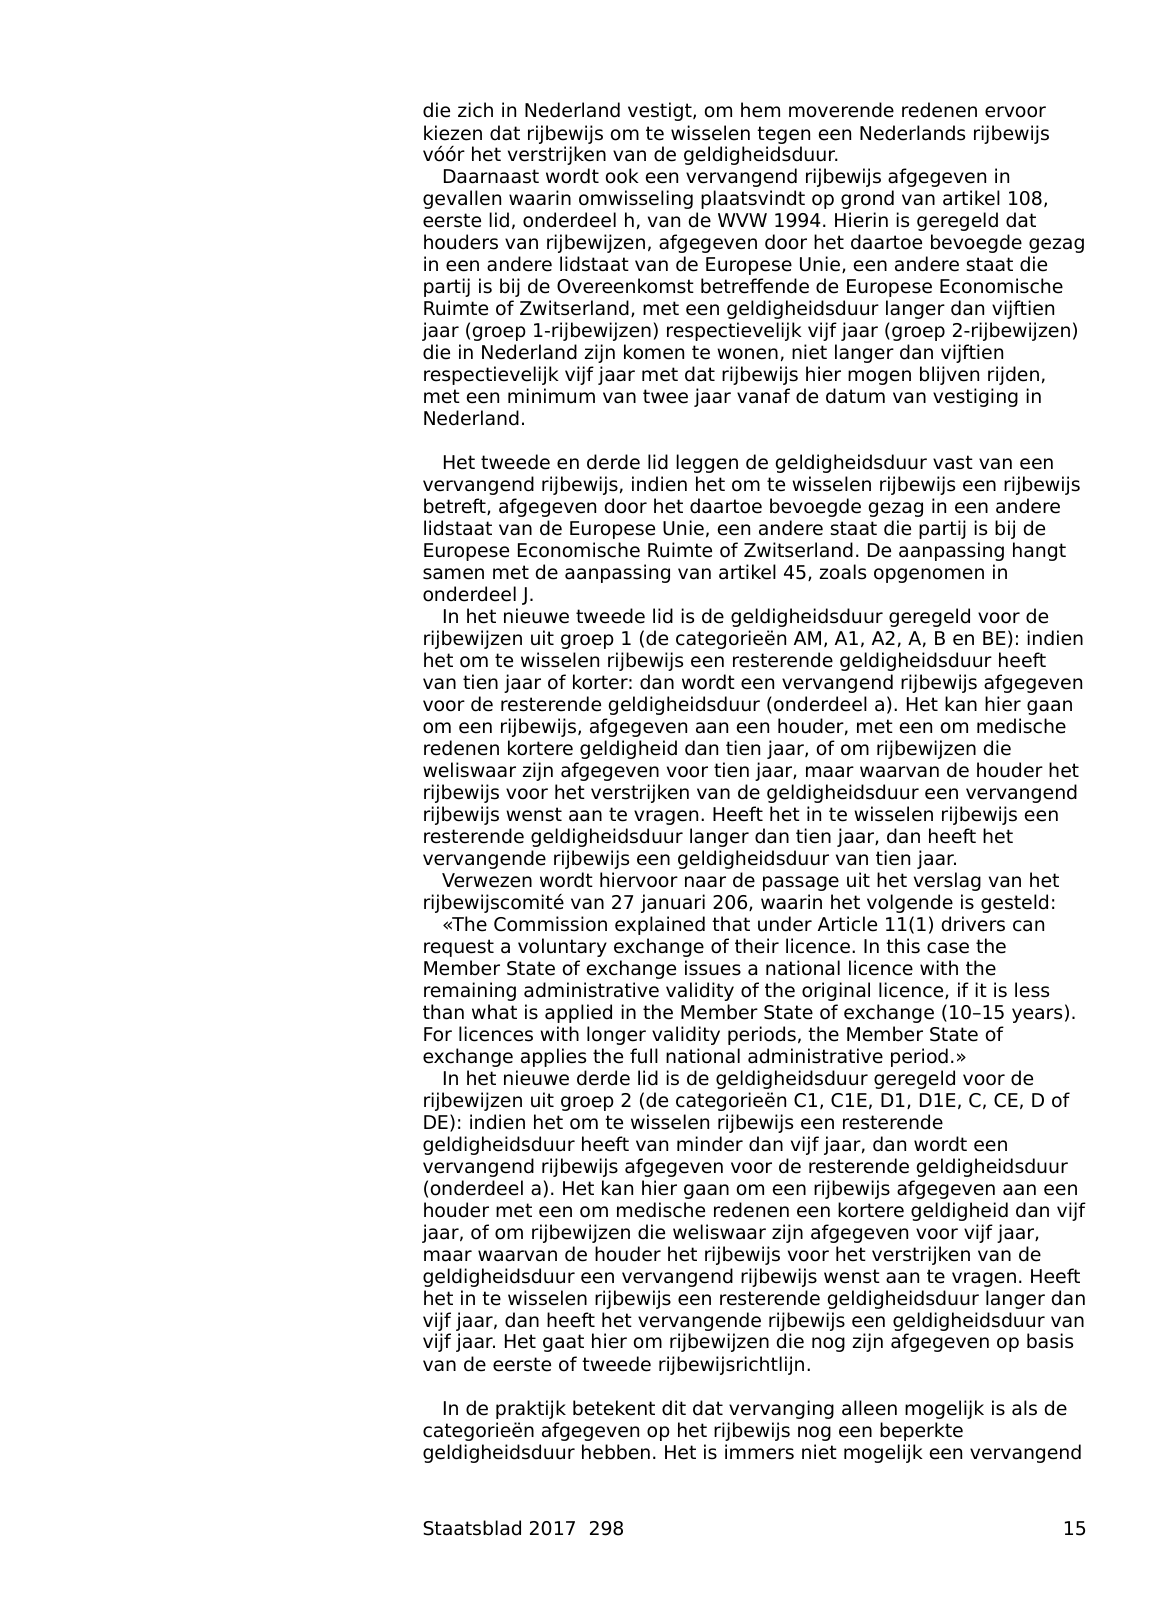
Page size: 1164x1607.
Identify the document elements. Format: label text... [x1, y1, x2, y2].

text Daarnaast wordt ook een vervangend rijbewijs afgegeven in gevallen waarin omwisseling plaatsvindt op grond van artikel 108, eerste lid, onderdeel h, van de WVW 1994. Hierin is geregeld dat houders van rijbewijzen, afgegeven door het daartoe bevoegde gezag in een andere lidstaat van de Europese Unie, een andere staat die partij is bij de Overeenkomst betreffende de Europese Economische Ruimte of Zwitserland, met een geldigheidsduur langer dan vijftien jaar (groep 1-rijbewijzen) respectievelijk vijf jaar (groep 2-rijbewijzen) die in Nederland zijn komen te wonen, niet langer dan vijftien respectievelijk vijf jaar met dat rijbewijs hier mogen blijven rijden, met een minimum van twee jaar vanaf de datum van vestiging in Nederland. [422, 166, 1087, 430]
text In het nieuwe derde lid is de geldigheidsduur geregeld voor de rijbewijzen uit groep 2 (de categorieën C1, C1E, D1, D1E, C, CE, D of DE): indien het om te wisselen rijbewijs een resterende geldigheidsduur heeft van minder dan vijf jaar, dan wordt een vervangend rijbewijs afgegeven voor de resterende geldigheidsduur (onderdeel a). Het kan hier gaan om een rijbewijs afgegeven aan een houder met een om medische redenen een kortere geldigheid dan vijf jaar, of om rijbewijzen die weliswaar zijn afgegeven voor vijf jaar, maar waarvan de houder het rijbewijs voor het verstrijken van de geldigheidsduur een vervangend rijbewijs wenst aan te vragen. Heeft het in te wisselen rijbewijs een resterende geldigheidsduur langer dan vijf jaar, dan heeft het vervangende rijbewijs een geldigheidsduur van vijf jaar. Het gaat hier om rijbewijzen die nog zijn afgegeven op basis van de eerste of tweede rijbewijsrichtlijn. [422, 1068, 1087, 1375]
text «The Commission explained that under Article 11(1) drivers can request a voluntary exchange of their licence. In this case the Member State of exchange issues a national licence with the remaining administrative validity of the original licence, if it is less than what is applied in the Member State of exchange (10–15 years). For licences with longer validity periods, the Member State of exchange applies the full national administrative period.» [422, 914, 1087, 1068]
text In het nieuwe tweede lid is de geldigheidsduur geregeld voor de rijbewijzen uit groep 1 (de categorieën AM, A1, A2, A, B en BE): indien het om te wisselen rijbewijs een resterende geldigheidsduur heeft van tien jaar of korter: dan wordt een vervangend rijbewijs afgegeven voor de resterende geldigheidsduur (onderdeel a). Het kan hier gaan om een rijbewijs, afgegeven aan een houder, met een om medische redenen kortere geldigheid dan tien jaar, of om rijbewijzen die weliswaar zijn afgegeven voor tien jaar, maar waarvan de houder het rijbewijs voor het verstrijken van de geldigheidsduur een vervangend rijbewijs wenst aan te vragen. Heeft het in te wisselen rijbewijs een resterende geldigheidsduur langer dan tien jaar, dan heeft het vervangende rijbewijs een geldigheidsduur van tien jaar. [422, 606, 1087, 870]
text Verwezen wordt hiervoor naar de passage uit het verslag van het rijbewijscomité van 27 januari 206, waarin het volgende is gesteld: [422, 870, 1087, 914]
text Het tweede en derde lid leggen de geldigheidsduur vast van een vervangend rijbewijs, indien het om te wisselen rijbewijs een rijbewijs betreft, afgegeven door het daartoe bevoegde gezag in een andere lidstaat van de Europese Unie, een andere staat die partij is bij de Europese Economische Ruimte of Zwitserland. De aanpassing hangt samen met de aanpassing van artikel 45, zoals opgenomen in onderdeel J. [422, 452, 1087, 606]
text In de praktijk betekent dit dat vervanging alleen mogelijk is als de categorieën afgegeven op het rijbewijs nog een beperkte geldigheidsduur hebben. Het is immers niet mogelijk een vervangend [422, 1398, 1087, 1463]
text die zich in Nederland vestigt, om hem moverende redenen ervoor kiezen dat rijbewijs om te wisselen tegen een Nederlands rijbewijs vóór het verstrijken van de geldigheidsduur. [422, 100, 1087, 166]
